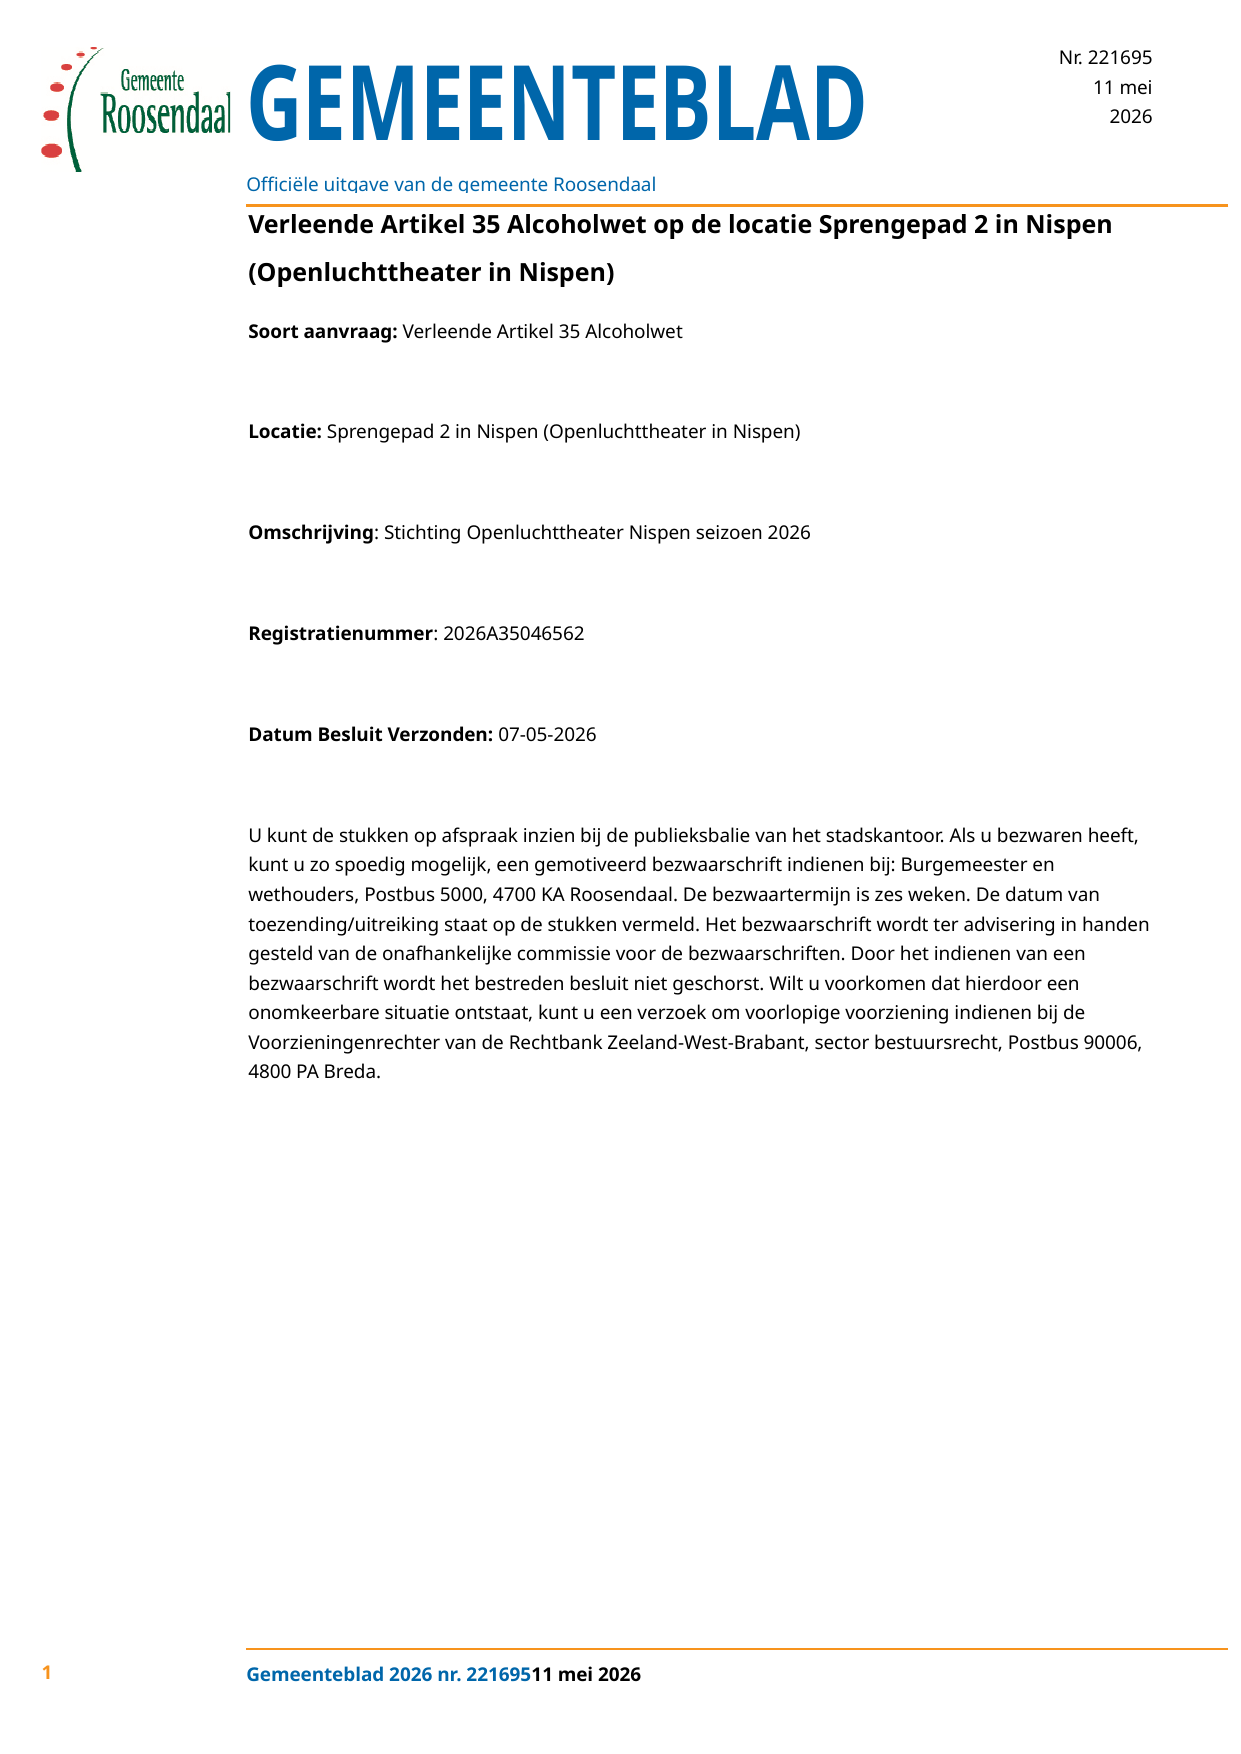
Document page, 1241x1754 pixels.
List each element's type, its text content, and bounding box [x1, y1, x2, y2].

text Datum Besluit Verzonden: 07-05-2026 [248, 721, 1152, 747]
text Soort aanvraag: Verleende Artikel 35 Alcoholwet [248, 318, 1152, 344]
text Locatie: Sprengepad 2 in Nispen (Openluchttheater in Nispen) [248, 419, 1152, 444]
text U kunt de stukken op afspraak inzien bij de publieksbalie van het stadskantoor. Als u bezwaren heeft, kunt u zo spoedig mogelijk, een gemotiveerd bezwaarschrift indienen bij: Burgemeester en wethouders, Postbus 5000, 4700 KA Roosendaal. De bezwaartermijn is zes weken. De datum van toezending/uitreiking staat op de stukken vermeld. Het bezwaarschrift wordt ter advisering in handen gesteld van de onafhankelijke commissie voor de bezwaarschriften. Door het indienen van een bezwaarschrift wordt het bestreden besluit niet geschorst. Wilt u voorkomen dat hierdoor een onomkeerbare situatie ontstaat, kunt u een verzoek om voorlopige voorziening indienen bij de Voorzieningenrechter van de Rechtbank Zeeland-West-Brabant, sector bestuursrecht, Postbus 90006, 4800 PA Breda. [248, 822, 1152, 1084]
text Registratienummer: 2026A35046562 [248, 620, 1152, 646]
picture [41, 47, 231, 172]
text Verleende Artikel 35 Alcoholwet op de locatie Sprengepad 2 in Nispen (Openluchttheater in Nispen) [248, 207, 1152, 288]
text Omschrijving: Stichting Openluchttheater Nispen seizoen 2026 [248, 519, 1152, 545]
